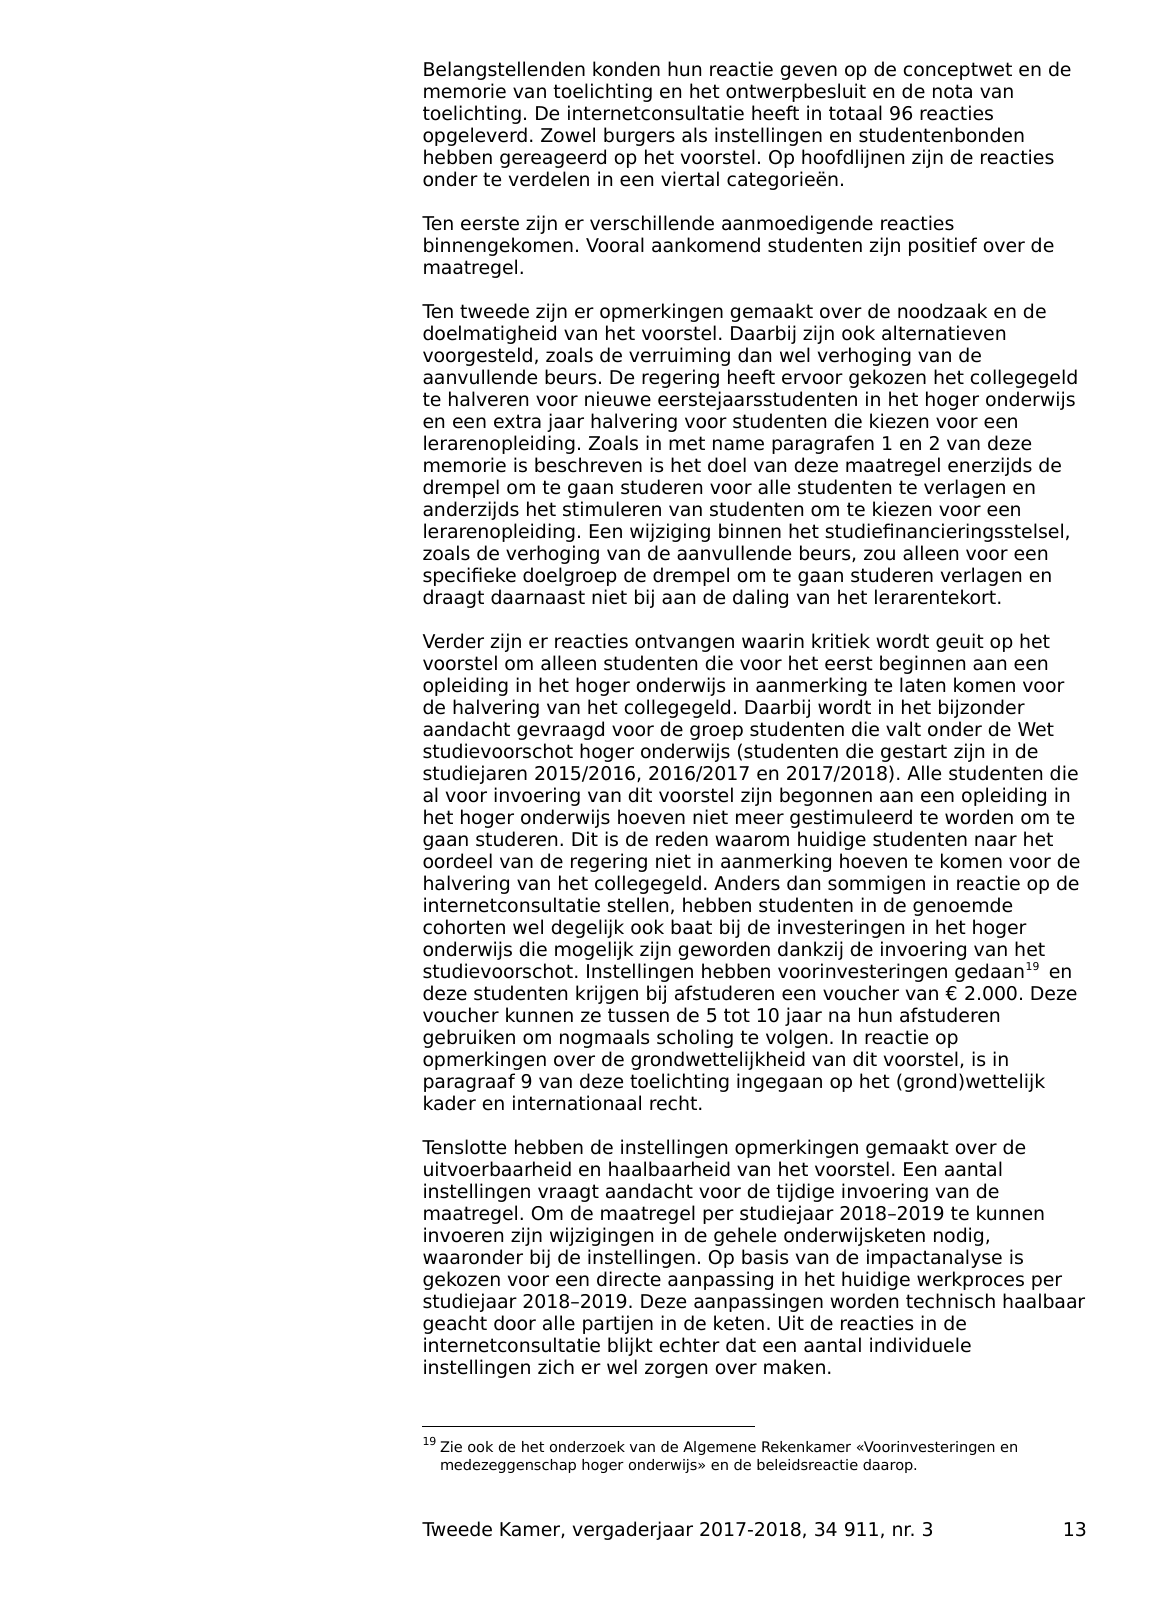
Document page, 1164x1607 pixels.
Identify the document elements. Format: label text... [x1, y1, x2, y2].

text Verder zijn er reacties ontvangen waarin kritiek wordt geuit op het voorstel om alleen studenten die voor het eerst beginnen aan een opleiding in het hoger onderwijs in aanmerking te laten komen voor de halvering van het collegegeld. Daarbij wordt in het bijzonder aandacht gevraagd voor de groep studenten die valt onder de Wet studievoorschot hoger onderwijs (studenten die gestart zijn in de studiejaren 2015/2016, 2016/2017 en 2017/2018). Alle studenten die al voor invoering van dit voorstel zijn begonnen aan een opleiding in het hoger onderwijs hoeven niet meer gestimuleerd te worden om te gaan studeren. Dit is de reden waarom huidige studenten naar het oordeel van de regering niet in aanmerking hoeven te komen voor de halvering van het collegegeld. Anders dan sommigen in reactie op de internetconsultatie stellen, hebben studenten in de genoemde cohorten wel degelijk ook baat bij de investeringen in het hoger onderwijs die mogelijk zijn geworden dankzij de invoering van het studievoorschot. Instellingen hebben voorinvesteringen gedaan en deze studenten krijgen bij afstuderen een voucher van € 2.000. Deze voucher kunnen ze tussen de 5 tot 10 jaar na hun afstuderen gebruiken om nogmaals scholing te volgen. In reactie op opmerkingen over de grondwettelijkheid van dit voorstel, is in paragraaf 9 van deze toelichting ingegaan op het (grond)wettelijk kader en internationaal recht. [422, 631, 1087, 1115]
text Ten eerste zijn er verschillende aanmoedigende reacties binnengekomen. Vooral aankomend studenten zijn positief over de maatregel. [422, 213, 1087, 279]
text Belangstellenden konden hun reactie geven op de conceptwet en de memorie van toelichting en het ontwerpbesluit en de nota van toelichting. De internetconsultatie heeft in totaal 96 reacties opgeleverd. Zowel burgers als instellingen en studentenbonden hebben gereageerd op het voorstel. Op hoofdlijnen zijn de reacties onder te verdelen in een viertal categorieën. [422, 59, 1087, 191]
text Zie ook de het onderzoek van de Algemene Rekenkamer «Voorinvesteringen en medezeggenschap hoger onderwijs» en de beleidsreactie daarop. [422, 1435, 1087, 1474]
text Ten tweede zijn er opmerkingen gemaakt over de noodzaak en de doelmatigheid van het voorstel. Daarbij zijn ook alternatieven voorgesteld, zoals de verruiming dan wel verhoging van de aanvullende beurs. De regering heeft ervoor gekozen het collegegeld te halveren voor nieuwe eerstejaarsstudenten in het hoger onderwijs en een extra jaar halvering voor studenten die kiezen voor een lerarenopleiding. Zoals in met name paragrafen 1 en 2 van deze memorie is beschreven is het doel van deze maatregel enerzijds de drempel om te gaan studeren voor alle studenten te verlagen en anderzijds het stimuleren van studenten om te kiezen voor een lerarenopleiding. Een wijziging binnen het studiefinancieringsstelsel, zoals de verhoging van de aanvullende beurs, zou alleen voor een specifieke doelgroep de drempel om te gaan studeren verlagen en draagt daarnaast niet bij aan de daling van het lerarentekort. [422, 301, 1087, 609]
text Tenslotte hebben de instellingen opmerkingen gemaakt over de uitvoerbaarheid en haalbaarheid van het voorstel. Een aantal instellingen vraagt aandacht voor de tijdige invoering van de maatregel. Om de maatregel per studiejaar 2018–2019 te kunnen invoeren zijn wijzigingen in de gehele onderwijsketen nodig, waaronder bij de instellingen. Op basis van de impactanalyse is gekozen voor een directe aanpassing in het huidige werkproces per studiejaar 2018–2019. Deze aanpassingen worden technisch haalbaar geacht door alle partijen in de keten. Uit de reacties in de internetconsultatie blijkt echter dat een aantal individuele instellingen zich er wel zorgen over maken. [422, 1137, 1087, 1379]
